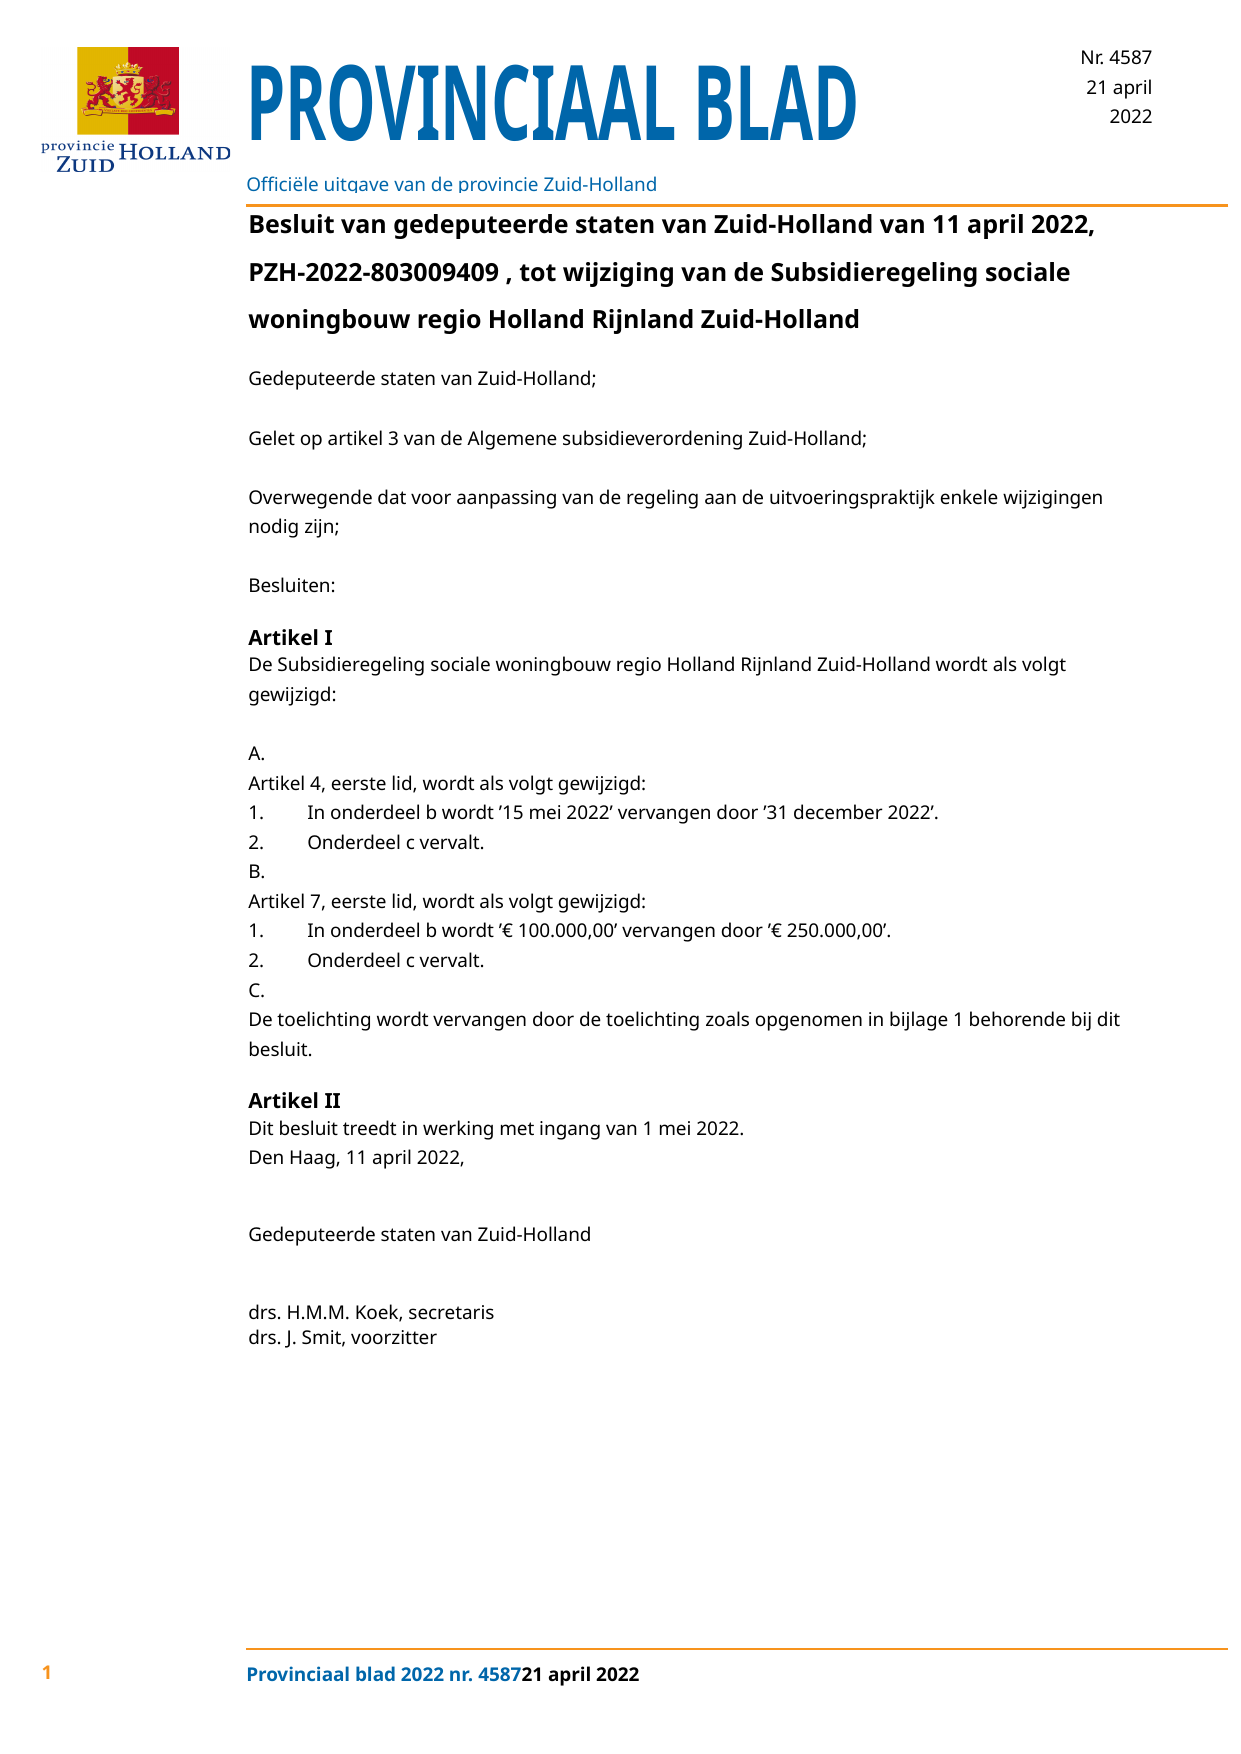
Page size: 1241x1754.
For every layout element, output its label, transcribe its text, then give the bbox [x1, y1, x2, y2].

text De Subsidieregeling sociale woningbouw regio Holland Rijnland Zuid-Holland wordt als volgt gewijzigd: [248, 651, 1152, 707]
picture [41, 47, 231, 172]
text Artikel II [248, 1086, 1152, 1115]
text A. [248, 740, 1152, 766]
text Gelet op artikel 3 van de Algemene subsidieverordening Zuid-Holland; [248, 425, 1152, 450]
text drs. J. Smit, voorzitter [248, 1324, 1152, 1350]
text Artikel 7, eerste lid, wordt als volgt gewijzigd: [248, 888, 1152, 914]
text Den Haag, 11 april 2022, [248, 1144, 1152, 1170]
list Onderdeel c vervalt. [248, 947, 1152, 973]
text Gedeputeerde staten van Zuid-Holland [248, 1222, 1152, 1247]
text C. [248, 977, 1152, 1003]
text B. [248, 858, 1152, 884]
text drs. H.M.M. Koek, secretaris [248, 1299, 1152, 1324]
text Besluiten: [248, 573, 1152, 598]
text Gedeputeerde staten van Zuid-Holland; [248, 366, 1152, 391]
list In onderdeel b wordt ’€ 100.000,00’ vervangen door ’€ 250.000,00’. [248, 918, 1152, 943]
text Overwegende dat voor aanpassing van de regeling aan de uitvoeringspraktijk enkele wijzigingen nodig zijn; [248, 484, 1152, 539]
text Besluit van gedeputeerde staten van Zuid-Holland van 11 april 2022, PZH-2022-803009409 , tot wijziging van de Subsidieregeling sociale woningbouw regio Holland Rijnland Zuid-Holland [248, 207, 1152, 336]
text De toelichting wordt vervangen door de toelichting zoals opgenomen in bijlage 1 behorende bij dit besluit. [248, 1006, 1152, 1062]
text Artikel 4, eerste lid, wordt als volgt gewijzigd: [248, 770, 1152, 796]
text Artikel I [248, 623, 1152, 651]
list Onderdeel c vervalt. [248, 829, 1152, 855]
list In onderdeel b wordt ’15 mei 2022’ vervangen door ’31 december 2022’. [248, 799, 1152, 825]
text Dit besluit treedt in werking met ingang van 1 mei 2022. [248, 1115, 1152, 1141]
